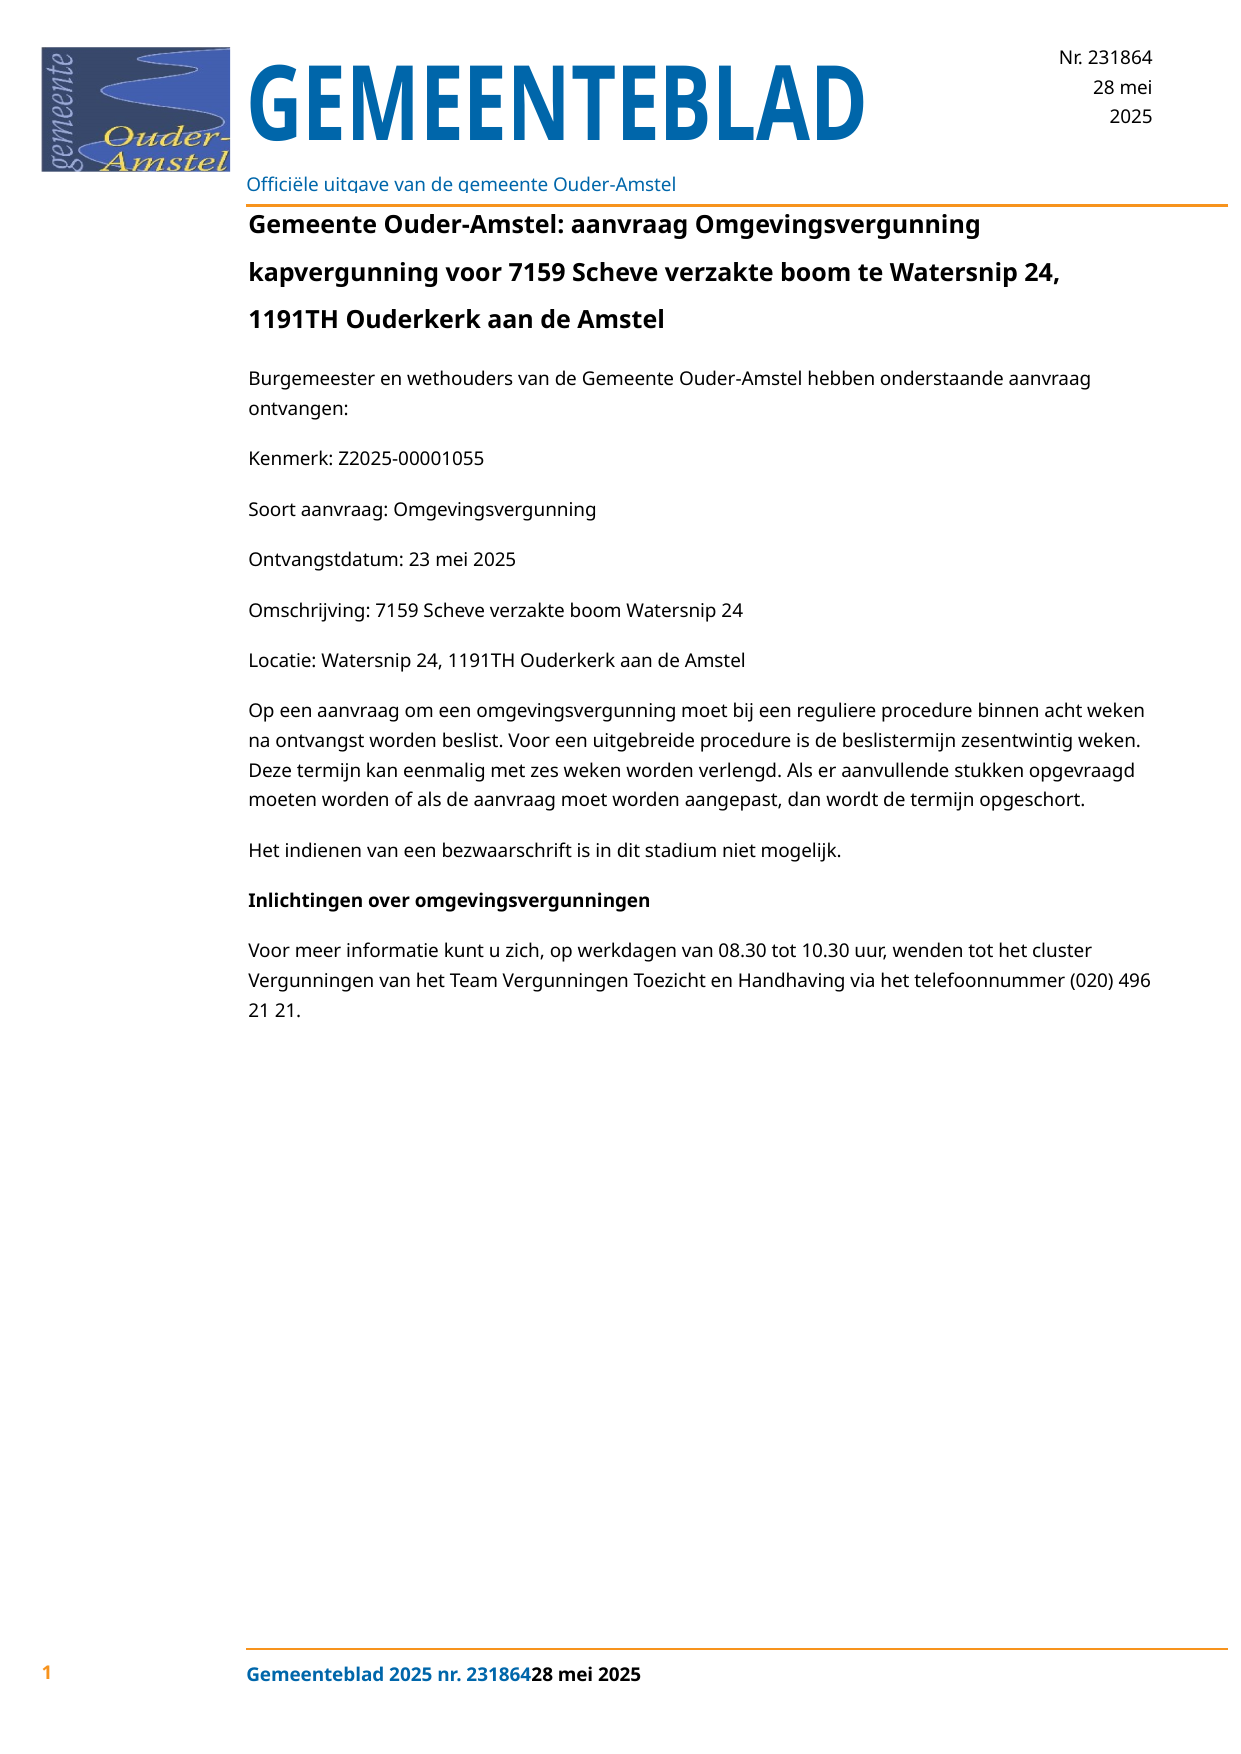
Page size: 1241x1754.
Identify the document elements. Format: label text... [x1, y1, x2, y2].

text Het indienen van een bezwaarschrift is in dit stadium niet mogelijk. [248, 837, 1152, 862]
text Omschrijving: 7159 Scheve verzakte boom Watersnip 24 [248, 597, 1152, 622]
text Locatie: Watersnip 24, 1191TH Ouderkerk aan de Amstel [248, 647, 1152, 673]
picture [41, 47, 231, 172]
text Kenmerk: Z2025-00001055 [248, 446, 1152, 471]
text Op een aanvraag om een omgevingsvergunning moet bij een reguliere procedure binnen acht weken na ontvangst worden beslist. Voor een uitgebreide procedure is de beslistermijn zesentwintig weken. Deze termijn kan eenmalig met zes weken worden verlengd. Als er aanvullende stukken opgevraagd moeten worden of als de aanvraag moet worden aangepast, dan wordt de termijn opgeschort. [248, 698, 1152, 812]
text Gemeente Ouder-Amstel: aanvraag Omgevingsvergunning kapvergunning voor 7159 Scheve verzakte boom te Watersnip 24, 1191TH Ouderkerk aan de Amstel [248, 207, 1152, 336]
text Soort aanvraag: Omgevingsvergunning [248, 496, 1152, 522]
text Ontvangstdatum: 23 mei 2025 [248, 546, 1152, 572]
text Burgemeester en wethouders van de Gemeente Ouder-Amstel hebben onderstaande aanvraag ontvangen: [248, 366, 1152, 421]
text Voor meer informatie kunt u zich, op werkdagen van 08.30 tot 10.30 uur, wenden tot het cluster Vergunningen van het Team Vergunningen Toezicht en Handhaving via het telefoonnummer (020) 496 21 21. [248, 938, 1152, 1022]
text Inlichtingen over omgevingsvergunningen [248, 887, 1152, 913]
